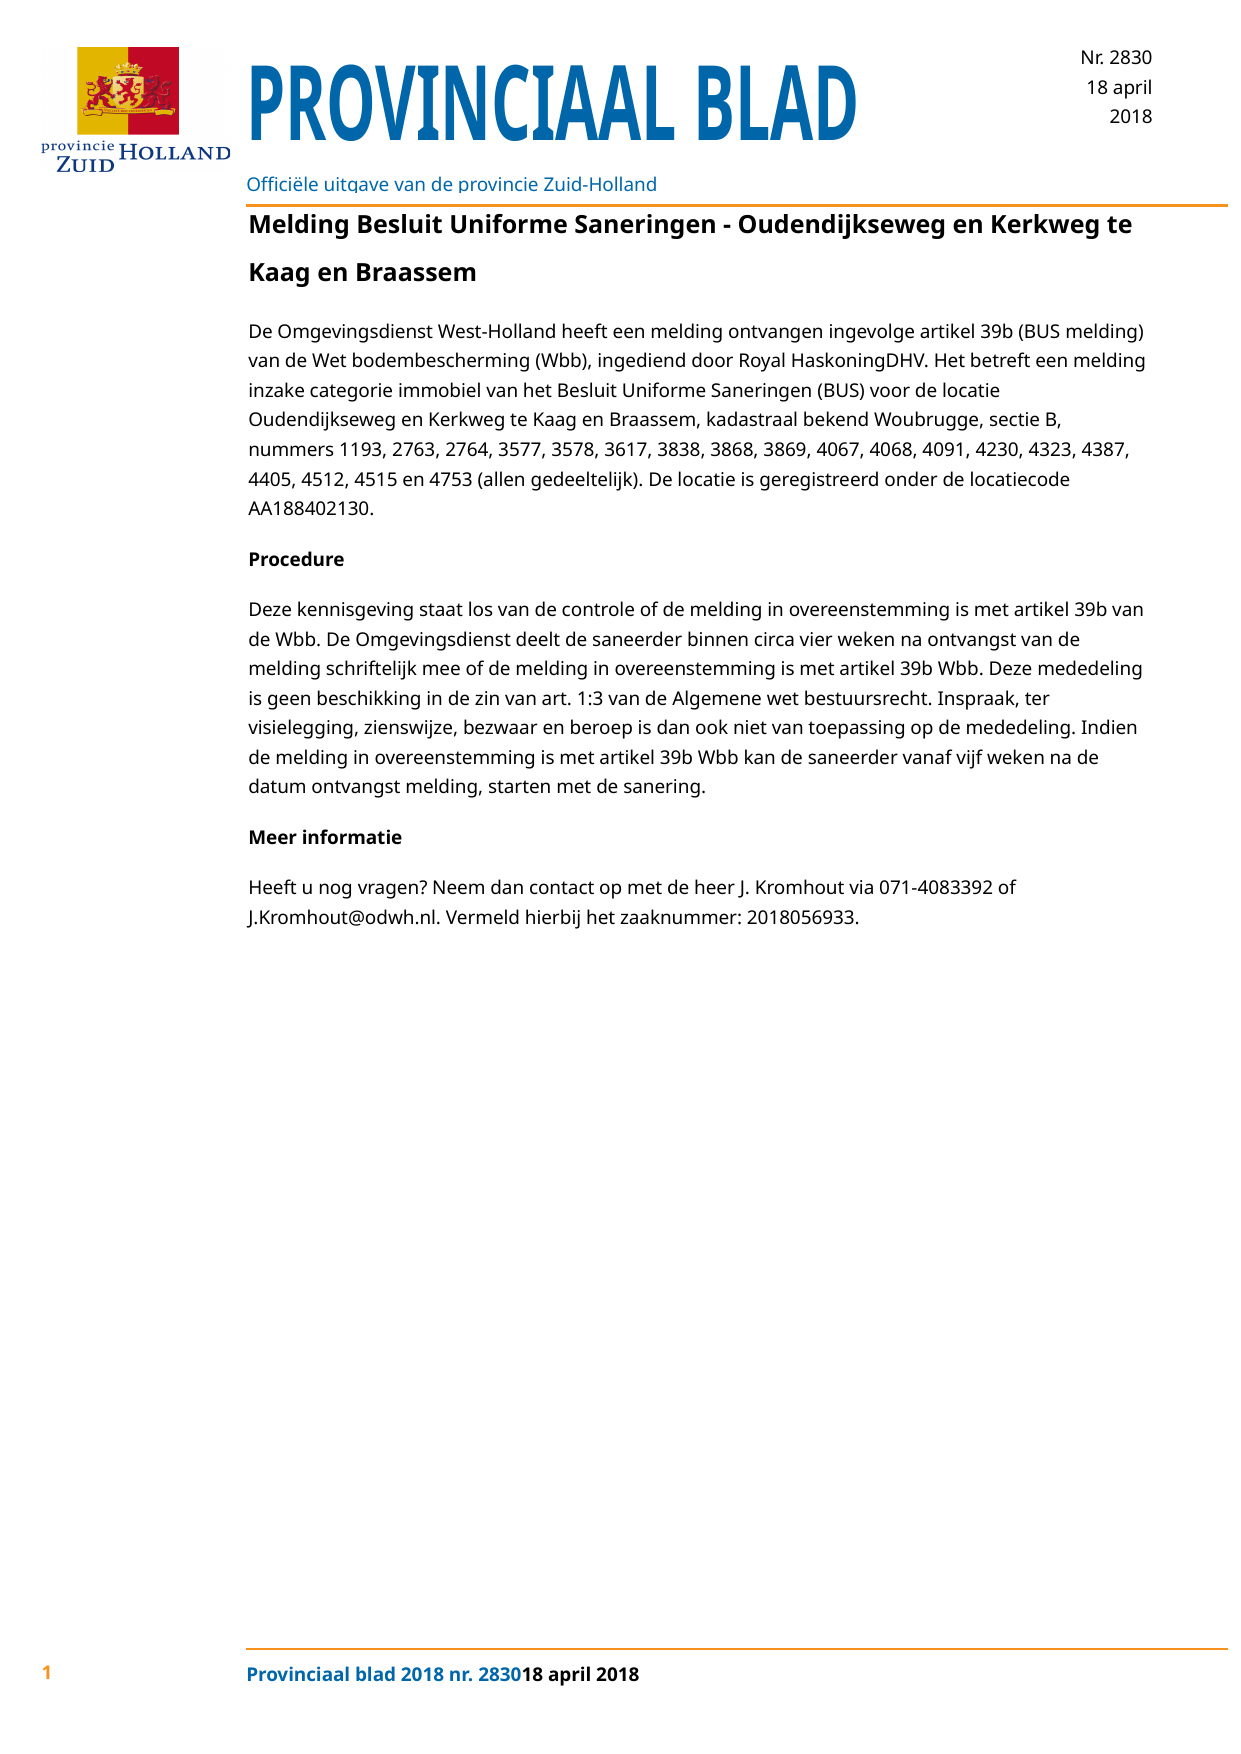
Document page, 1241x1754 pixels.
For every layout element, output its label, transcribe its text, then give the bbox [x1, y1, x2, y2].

text Meer informatie [248, 824, 1152, 850]
text Melding Besluit Uniforme Saneringen - Oudendijkseweg en Kerkweg te Kaag en Braassem [248, 207, 1152, 288]
text De Omgevingsdienst West-Holland heeft een melding ontvangen ingevolge artikel 39b (BUS melding) van de Wet bodembescherming (Wbb), ingediend door Royal HaskoningDHV. Het betreft een melding inzake categorie immobiel van het Besluit Uniforme Saneringen (BUS) voor de locatie Oudendijkseweg en Kerkweg te Kaag en Braassem, kadastraal bekend Woubrugge, sectie B, nummers 1193, 2763, 2764, 3577, 3578, 3617, 3838, 3868, 3869, 4067, 4068, 4091, 4230, 4323, 4387, 4405, 4512, 4515 en 4753 (allen gedeeltelijk). De locatie is geregistreerd onder de locatiecode AA188402130. [248, 318, 1152, 521]
text Deze kennisgeving staat los van de controle of de melding in overeenstemming is met artikel 39b van de Wbb. De Omgevingsdienst deelt de saneerder binnen circa vier weken na ontvangst van de melding schriftelijk mee of de melding in overeenstemming is met artikel 39b Wbb. Deze mededeling is geen beschikking in de zin van art. 1:3 van de Algemene wet bestuursrecht. Inspraak, ter visielegging, zienswijze, bezwaar en beroep is dan ook niet van toepassing op de mededeling. Indien de melding in overeenstemming is met artikel 39b Wbb kan de saneerder vanaf vijf weken na de datum ontvangst melding, starten met de sanering. [248, 596, 1152, 799]
text Procedure [248, 546, 1152, 572]
picture [41, 47, 231, 172]
text Heeft u nog vragen? Neem dan contact op met de heer J. Kromhout via 071-4083392 of J.Kromhout@odwh.nl. Vermeld hierbij het zaaknummer: 2018056933. [248, 874, 1152, 930]
